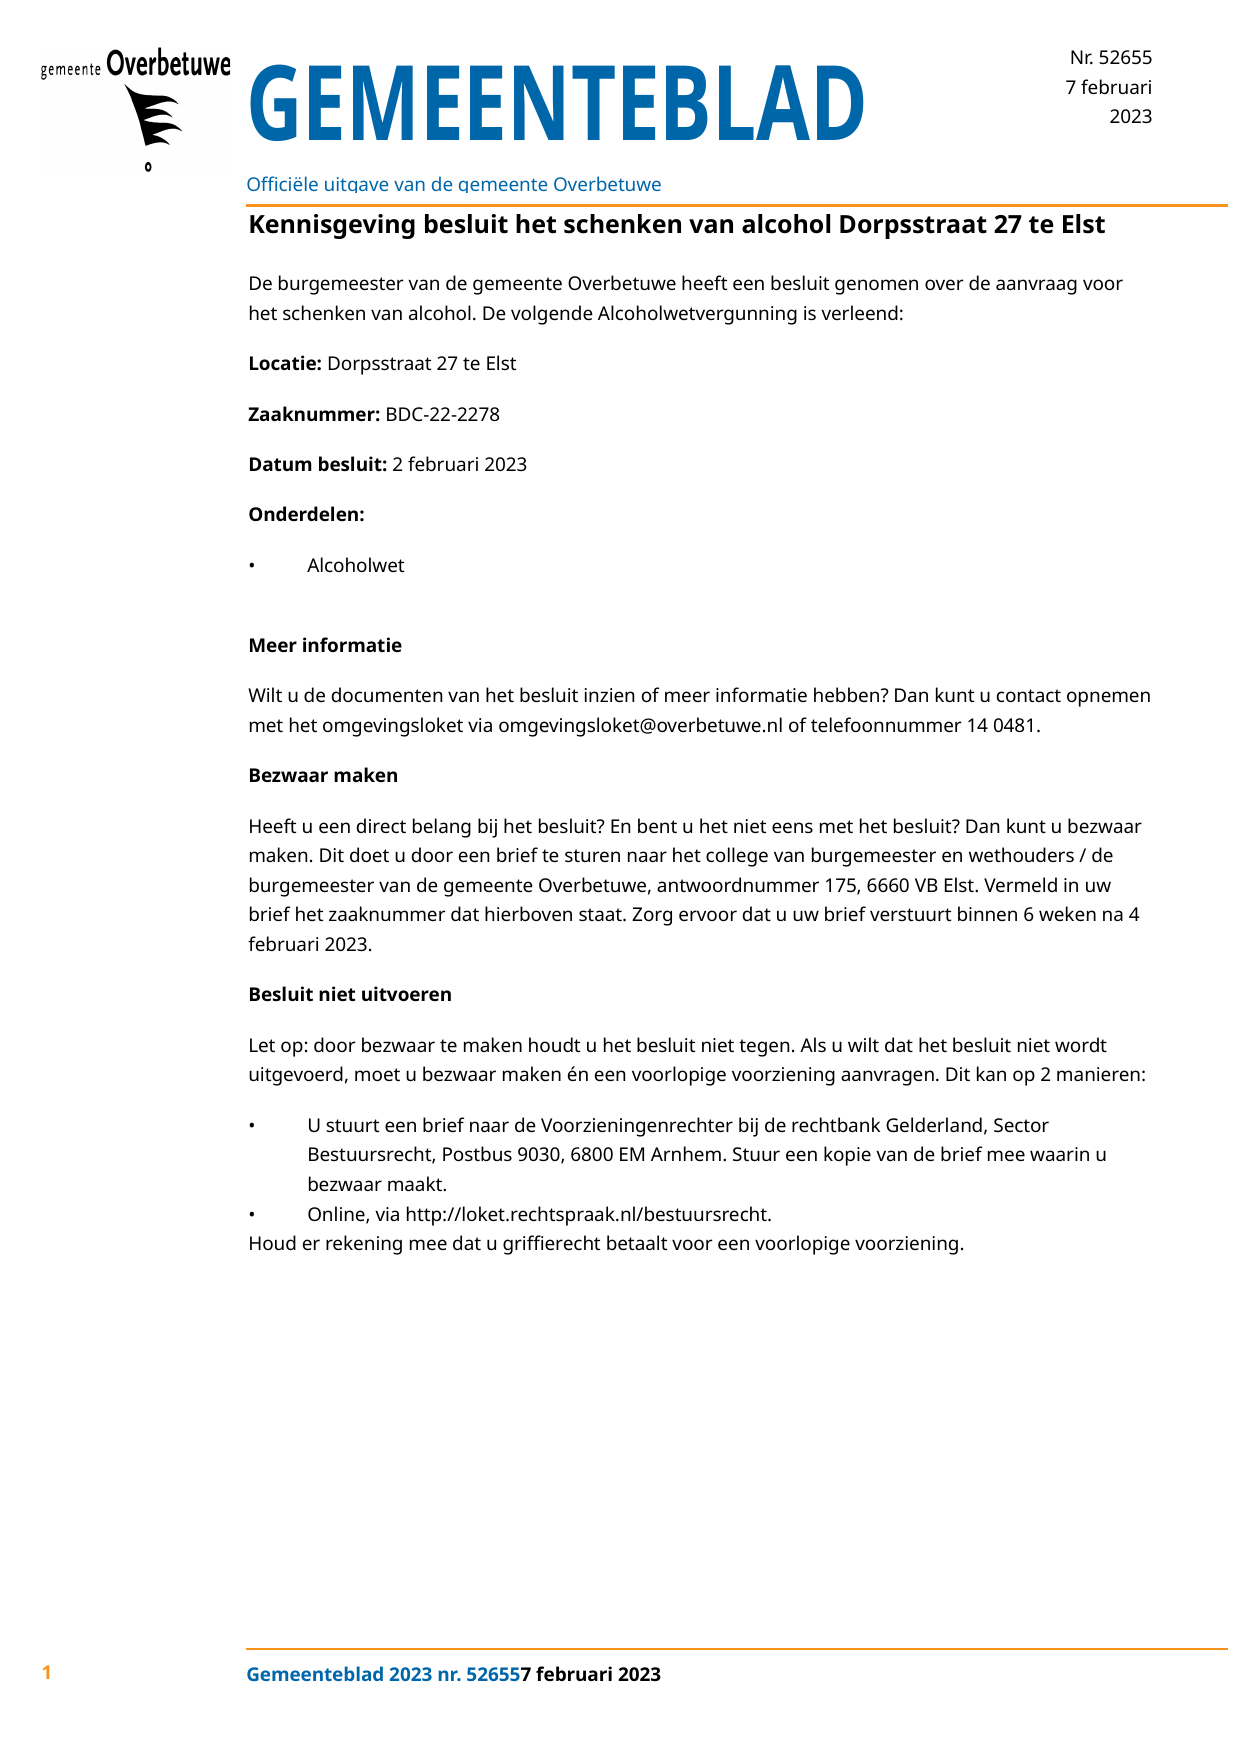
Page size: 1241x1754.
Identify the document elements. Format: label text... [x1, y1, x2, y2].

text De burgemeester van de gemeente Overbetuwe heeft een besluit genomen over de aanvraag voor het schenken van alcohol. De volgende Alcoholwetvergunning is verleend: [248, 270, 1152, 326]
text Kennisgeving besluit het schenken van alcohol Dorpsstraat 27 te Elst [248, 207, 1152, 241]
list U stuurt een brief naar de Voorzieningenrechter bij de rechtbank Gelderland, Sector Bestuursrecht, Postbus 9030, 6800 EM Arnhem. Stuur een kopie van de brief mee waarin u bezwaar maakt. [248, 1112, 1152, 1197]
text Besluit niet uitvoeren [248, 982, 1152, 1007]
text Let op: door bezwaar te maken houdt u het besluit niet tegen. Als u wilt dat het besluit niet wordt uitgevoerd, moet u bezwaar maken én een voorlopige voorziening aanvragen. Dit kan op 2 manieren: [248, 1032, 1152, 1087]
list Alcoholwet [248, 552, 1152, 578]
text Heeft u een direct belang bij het besluit? En bent u het niet eens met het besluit? Dan kunt u bezwaar maken. Dit doet u door een brief te sturen naar het college van burgemeester en wethouders / de burgemeester van de gemeente Overbetuwe, antwoordnummer 175, 6660 VB Elst. Vermeld in uw brief het zaaknummer dat hierboven staat. Zorg ervoor dat u uw brief verstuurt binnen 6 weken na 4 februari 2023. [248, 813, 1152, 957]
list Online, via http://loket.rechtspraak.nl/bestuursrecht. [248, 1201, 1152, 1226]
text Zaaknummer: BDC-22-2278 [248, 401, 1152, 426]
text Wilt u de documenten van het besluit inzien of meer informatie hebben? Dan kunt u contact opnemen met het omgevingsloket via omgevingsloket@overbetuwe.nl of telefoonnummer 14 0481. [248, 682, 1152, 738]
text Datum besluit: 2 februari 2023 [248, 451, 1152, 477]
text Onderdelen: [248, 502, 1152, 527]
picture [41, 47, 231, 172]
text Houd er rekening mee dat u griffierecht betaalt voor een voorlopige voorziening. [248, 1230, 1152, 1256]
text Meer informatie [248, 632, 1152, 658]
text Locatie: Dorpsstraat 27 te Elst [248, 350, 1152, 376]
text Bezwaar maken [248, 762, 1152, 788]
